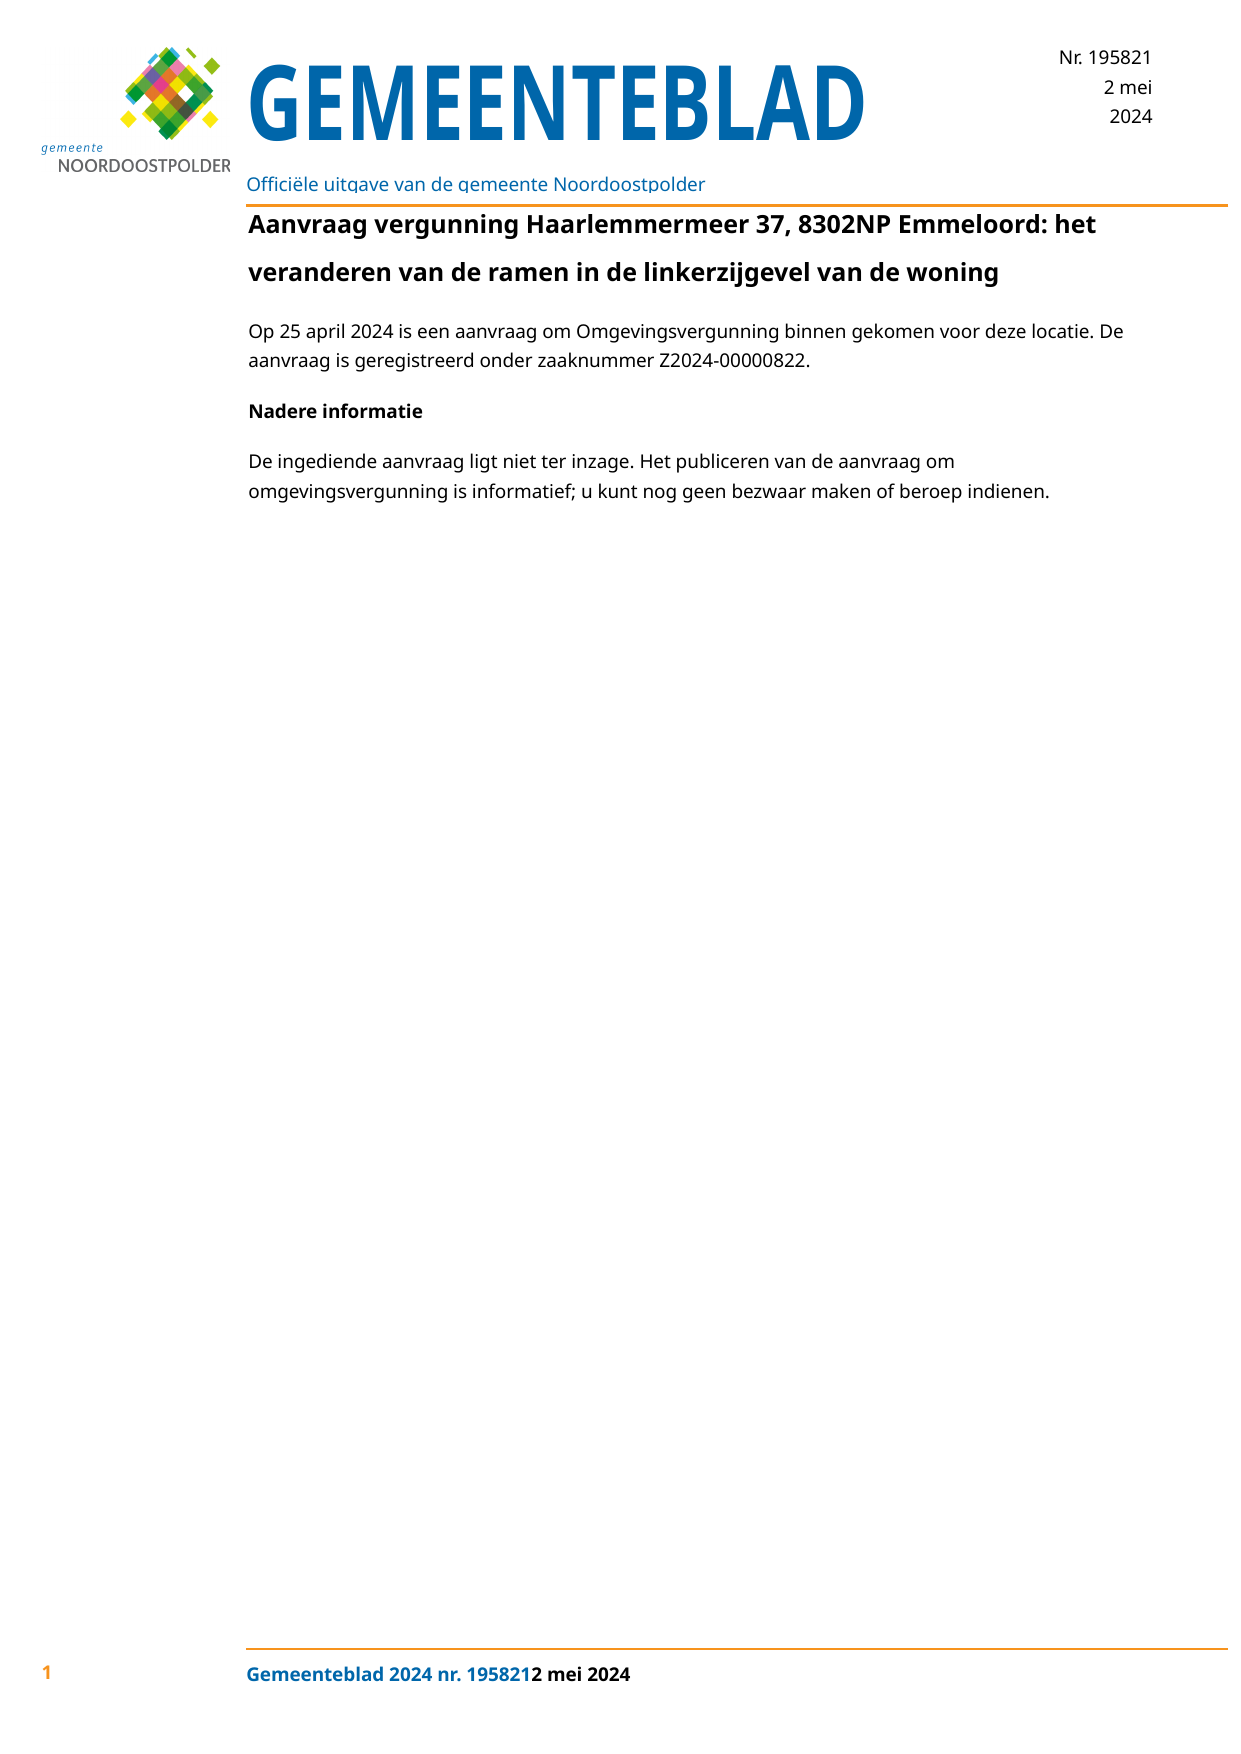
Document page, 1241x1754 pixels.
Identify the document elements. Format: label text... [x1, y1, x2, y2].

picture [41, 47, 231, 172]
text Op 25 april 2024 is een aanvraag om Omgevingsvergunning binnen gekomen voor deze locatie. De aanvraag is geregistreerd onder zaaknummer Z2024-00000822. [248, 318, 1152, 373]
text Aanvraag vergunning Haarlemmermeer 37, 8302NP Emmeloord: het veranderen van de ramen in de linkerzijgevel van de woning [248, 207, 1152, 288]
text De ingediende aanvraag ligt niet ter inzage. Het publiceren van de aanvraag om omgevingsvergunning is informatief; u kunt nog geen bezwaar maken of beroep indienen. [248, 448, 1152, 504]
text Nadere informatie [248, 398, 1152, 424]
